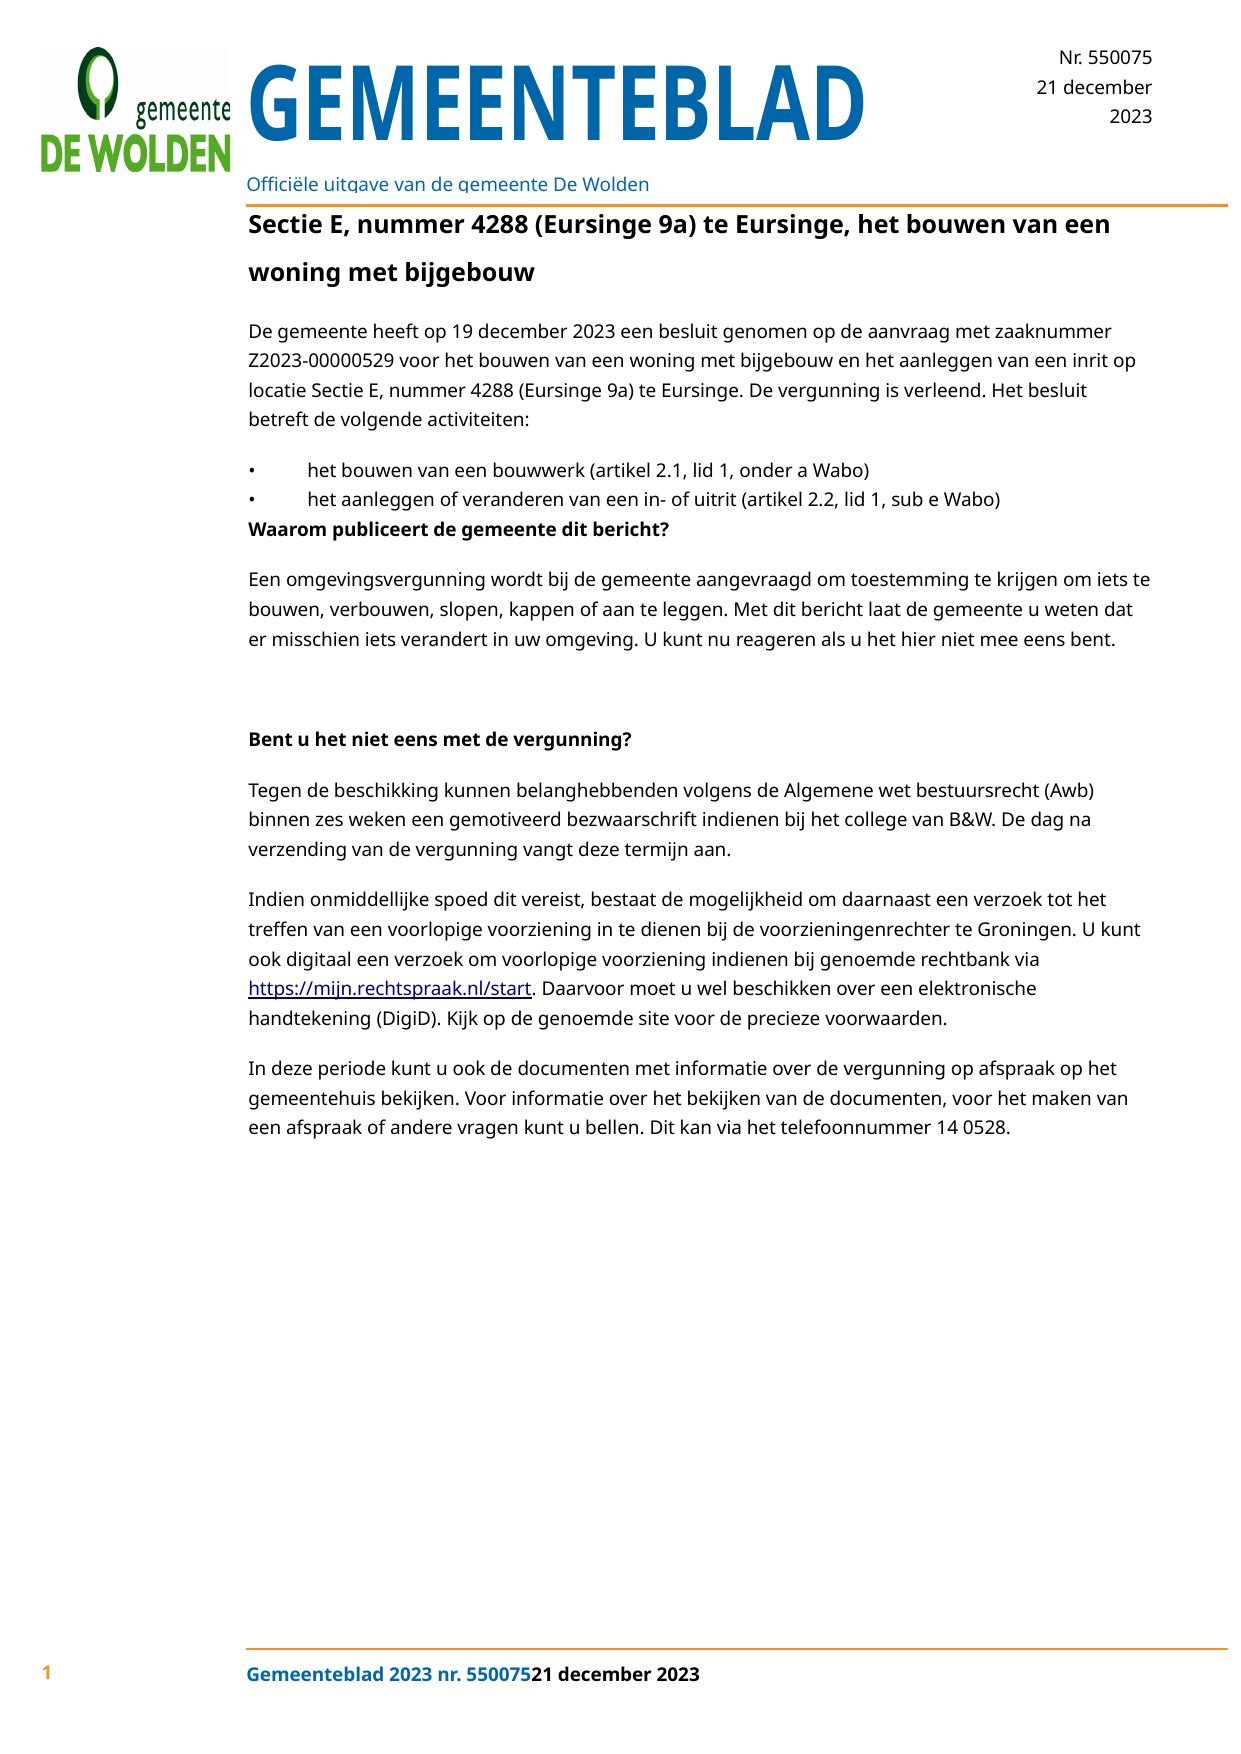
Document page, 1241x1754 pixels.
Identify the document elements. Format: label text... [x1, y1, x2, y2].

text Sectie E, nummer 4288 (Eursinge 9a) te Eursinge, het bouwen van een woning met bijgebouw [248, 207, 1152, 288]
text De gemeente heeft op 19 december 2023 een besluit genomen op de aanvraag met zaaknummer Z2023-00000529 voor het bouwen van een woning met bijgebouw en het aanleggen van een inrit op locatie Sectie E, nummer 4288 (Eursinge 9a) te Eursinge. De vergunning is verleend. Het besluit betreft de volgende activiteiten: [248, 318, 1152, 432]
text In deze periode kunt u ook de documenten met informatie over de vergunning op afspraak op het gemeentehuis bekijken. Voor informatie over het bekijken van de documenten, voor het maken van een afspraak of andere vragen kunt u bellen. Dit kan via het telefoonnummer 14 0528. [248, 1055, 1152, 1140]
text Waarom publiceert de gemeente dit bericht? [248, 516, 1152, 542]
text Bent u het niet eens met de vergunning? [248, 727, 1152, 752]
text Tegen de beschikking kunnen belanghebbenden volgens de Algemene wet bestuursrecht (Awb) binnen zes weken een gemotiveerd bezwaarschrift indienen bij het college van B&W. De dag na verzending van de vergunning vangt deze termijn aan. [248, 777, 1152, 862]
list het aanleggen of veranderen van een in- of uitrit (artikel 2.2, lid 1, sub e Wabo) [248, 487, 1152, 512]
text Een omgevingsvergunning wordt bij de gemeente aangevraagd om toestemming te krijgen om iets te bouwen, verbouwen, slopen, kappen of aan te leggen. Met dit bericht laat de gemeente u weten dat er misschien iets verandert in uw omgeving. U kunt nu reageren als u het hier niet mee eens bent. [248, 567, 1152, 652]
text Indien onmiddellijke spoed dit vereist, bestaat de mogelijkheid om daarnaast een verzoek tot het treffen van een voorlopige voorziening in te dienen bij de voorzieningenrechter te Groningen. U kunt ook digitaal een verzoek om voorlopige voorziening indienen bij genoemde rechtbank via https://mijn.rechtspraak.nl/start. Daarvoor moet u wel beschikken over een elektronische handtekening (DigiD). Kijk op de genoemde site voor de precieze voorwaarden. [248, 887, 1152, 1031]
list het bouwen van een bouwwerk (artikel 2.1, lid 1, onder a Wabo) [248, 457, 1152, 483]
picture [41, 47, 231, 172]
